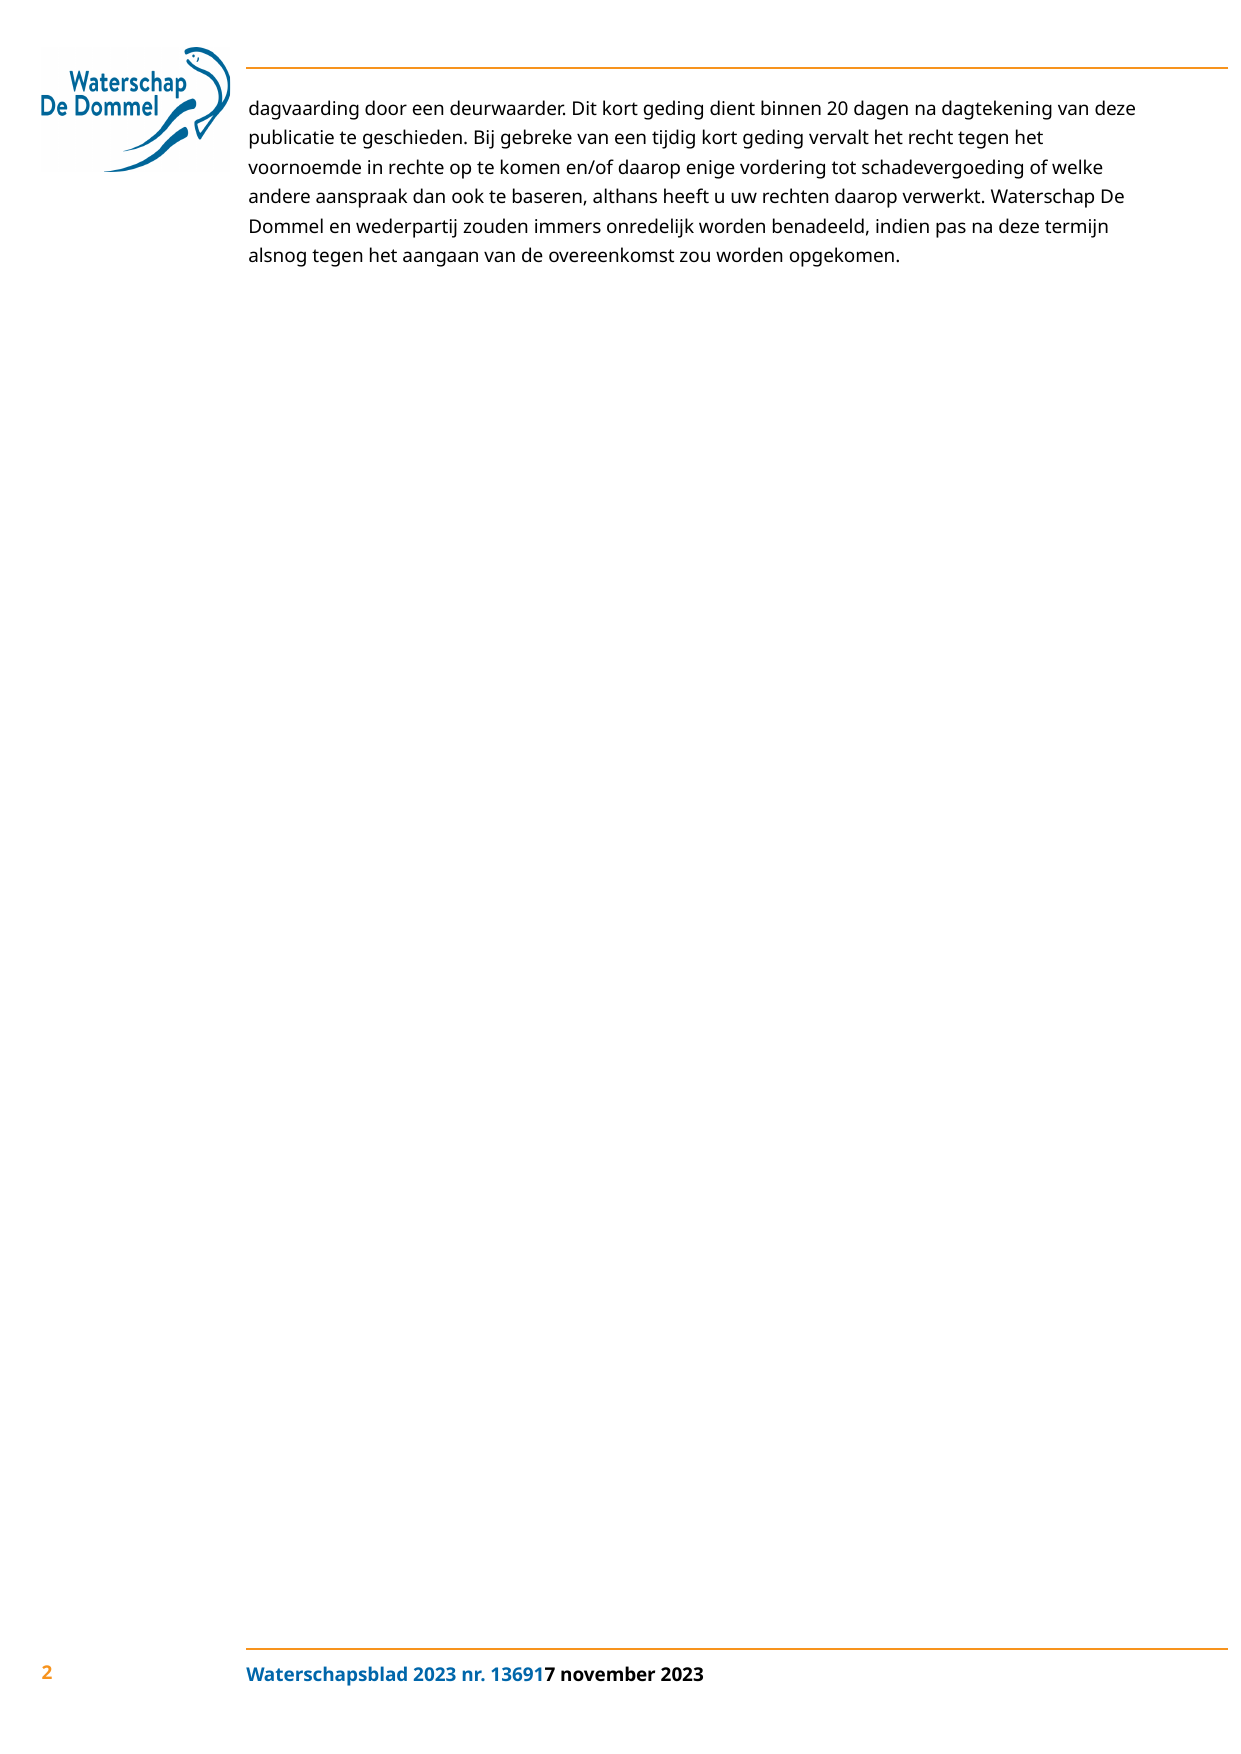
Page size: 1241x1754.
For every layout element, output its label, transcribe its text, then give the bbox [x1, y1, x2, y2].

picture [41, 47, 231, 172]
picture [198, 118, 210, 131]
picture [204, 47, 231, 76]
text dagvaarding door een deurwaarder. Dit kort geding dient binnen 20 dagen na dagtekening van deze publicatie te geschieden. Bij gebreke van een tijdig kort geding vervalt het recht tegen het voornoemde in rechte op te komen en/of daarop enige vordering tot schadevergoeding of welke andere aanspraak dan ook te baseren, althans heeft u uw rechten daarop verwerkt. Waterschap De Dommel en wederpartij zouden immers onredelijk worden benadeeld, indien pas na deze termijn alsnog tegen het aangaan van de overeenkomst zou worden opgekomen. [248, 95, 1152, 268]
picture [45, 99, 51, 111]
